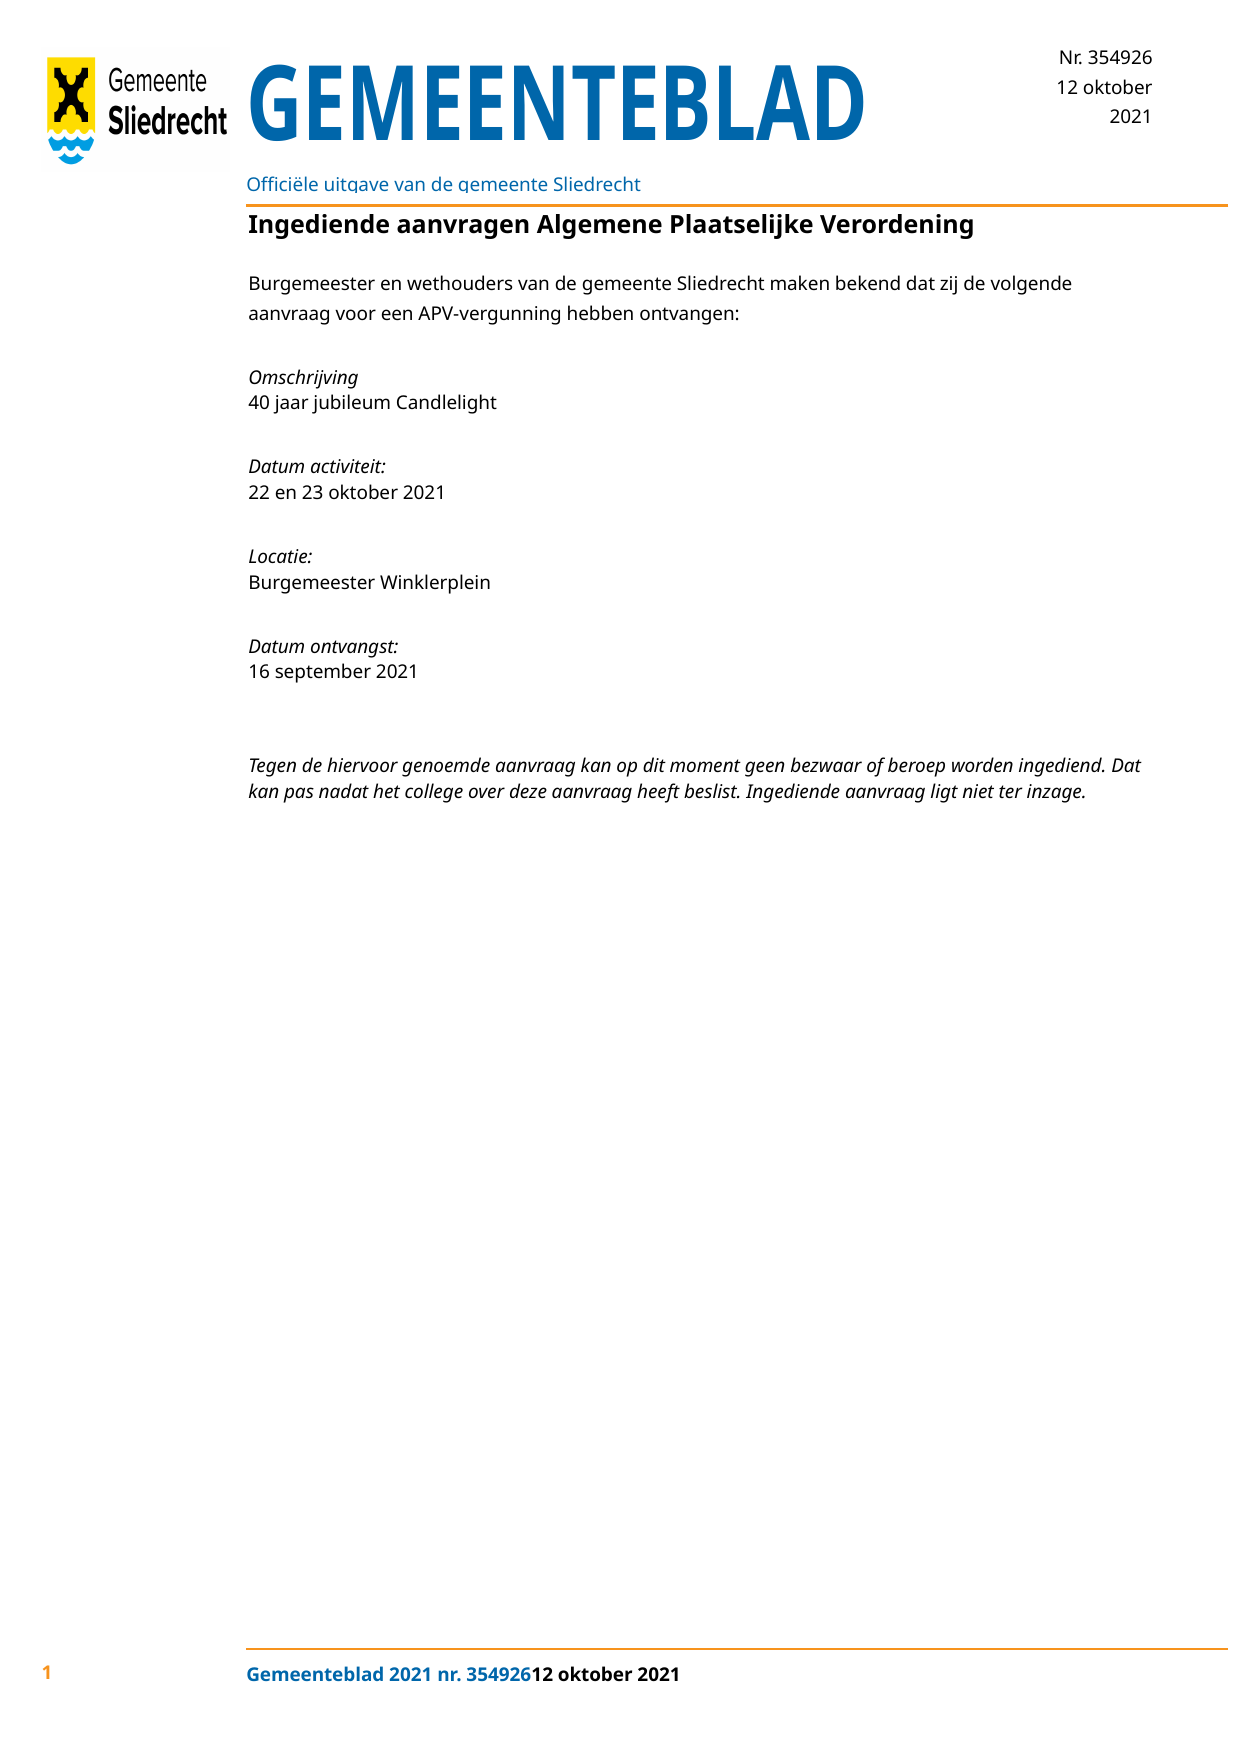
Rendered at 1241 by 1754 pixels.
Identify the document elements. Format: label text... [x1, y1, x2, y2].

picture [41, 47, 231, 172]
text Burgemeester en wethouders van de gemeente Sliedrecht maken bekend dat zij de volgende aanvraag voor een APV-vergunning hebben ontvangen: [248, 270, 1152, 326]
text Burgemeester Winklerplein [248, 569, 1152, 595]
text Omschrijving [248, 364, 1152, 389]
text 22 en 23 oktober 2021 [248, 479, 1152, 505]
text Locatie: [248, 543, 1152, 569]
text Ingediende aanvragen Algemene Plaatselijke Verordening [248, 207, 1152, 241]
text 16 september 2021 [248, 659, 1152, 684]
text Datum ontvangst: [248, 633, 1152, 659]
text 40 jaar jubileum Candlelight [248, 389, 1152, 415]
text Datum activiteit: [248, 453, 1152, 479]
text Tegen de hiervoor genoemde aanvraag kan op dit moment geen bezwaar of beroep worden ingediend. Dat kan pas nadat het college over deze aanvraag heeft beslist. Ingediende aanvraag ligt niet ter inzage. [248, 752, 1152, 804]
